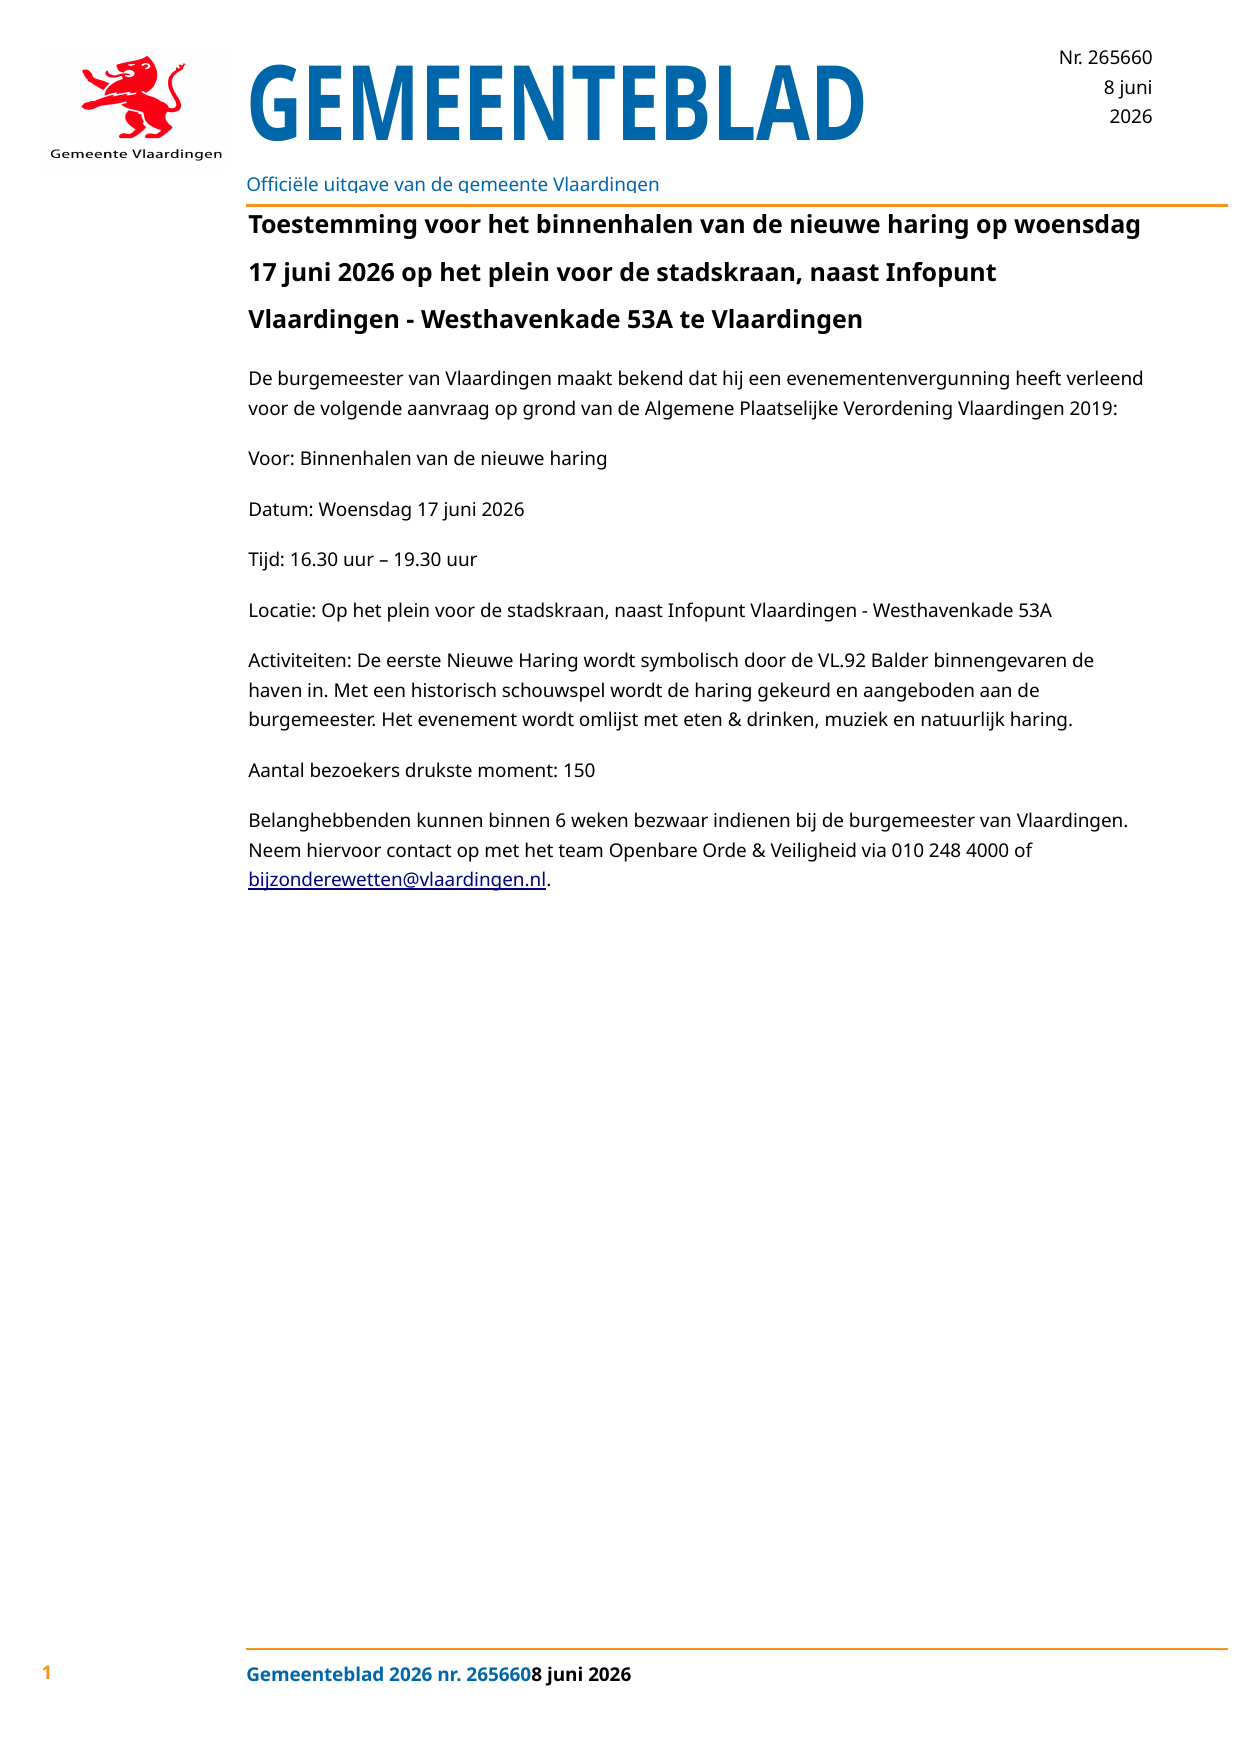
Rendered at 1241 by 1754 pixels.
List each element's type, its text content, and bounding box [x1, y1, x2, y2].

text Tijd: 16.30 uur – 19.30 uur [248, 546, 1152, 572]
text Activiteiten: De eerste Nieuwe Haring wordt symbolisch door de VL.92 Balder binnengevaren de haven in. Met een historisch schouwspel wordt de haring gekeurd en aangeboden aan de burgemeester. Het evenement wordt omlijst met eten & drinken, muziek en natuurlijk haring. [248, 647, 1152, 732]
text Datum: Woensdag 17 juni 2026 [248, 496, 1152, 522]
text De burgemeester van Vlaardingen maakt bekend dat hij een evenementenvergunning heeft verleend voor de volgende aanvraag op grond van de Algemene Plaatselijke Verordening Vlaardingen 2019: [248, 366, 1152, 421]
text Belanghebbenden kunnen binnen 6 weken bezwaar indienen bij de burgemeester van Vlaardingen. Neem hiervoor contact op met het team Openbare Orde & Veiligheid via 010 248 4000 of bijzonderewetten@vlaardingen.nl. [248, 807, 1152, 892]
picture [41, 47, 231, 172]
text Voor: Binnenhalen van de nieuwe haring [248, 446, 1152, 471]
text Toestemming voor het binnenhalen van de nieuwe haring op woensdag 17 juni 2026 op het plein voor de stadskraan, naast Infopunt Vlaardingen - Westhavenkade 53A te Vlaardingen [248, 207, 1152, 336]
text Aantal bezoekers drukste moment: 150 [248, 757, 1152, 782]
text Locatie: Op het plein voor de stadskraan, naast Infopunt Vlaardingen - Westhavenkade 53A [248, 597, 1152, 622]
